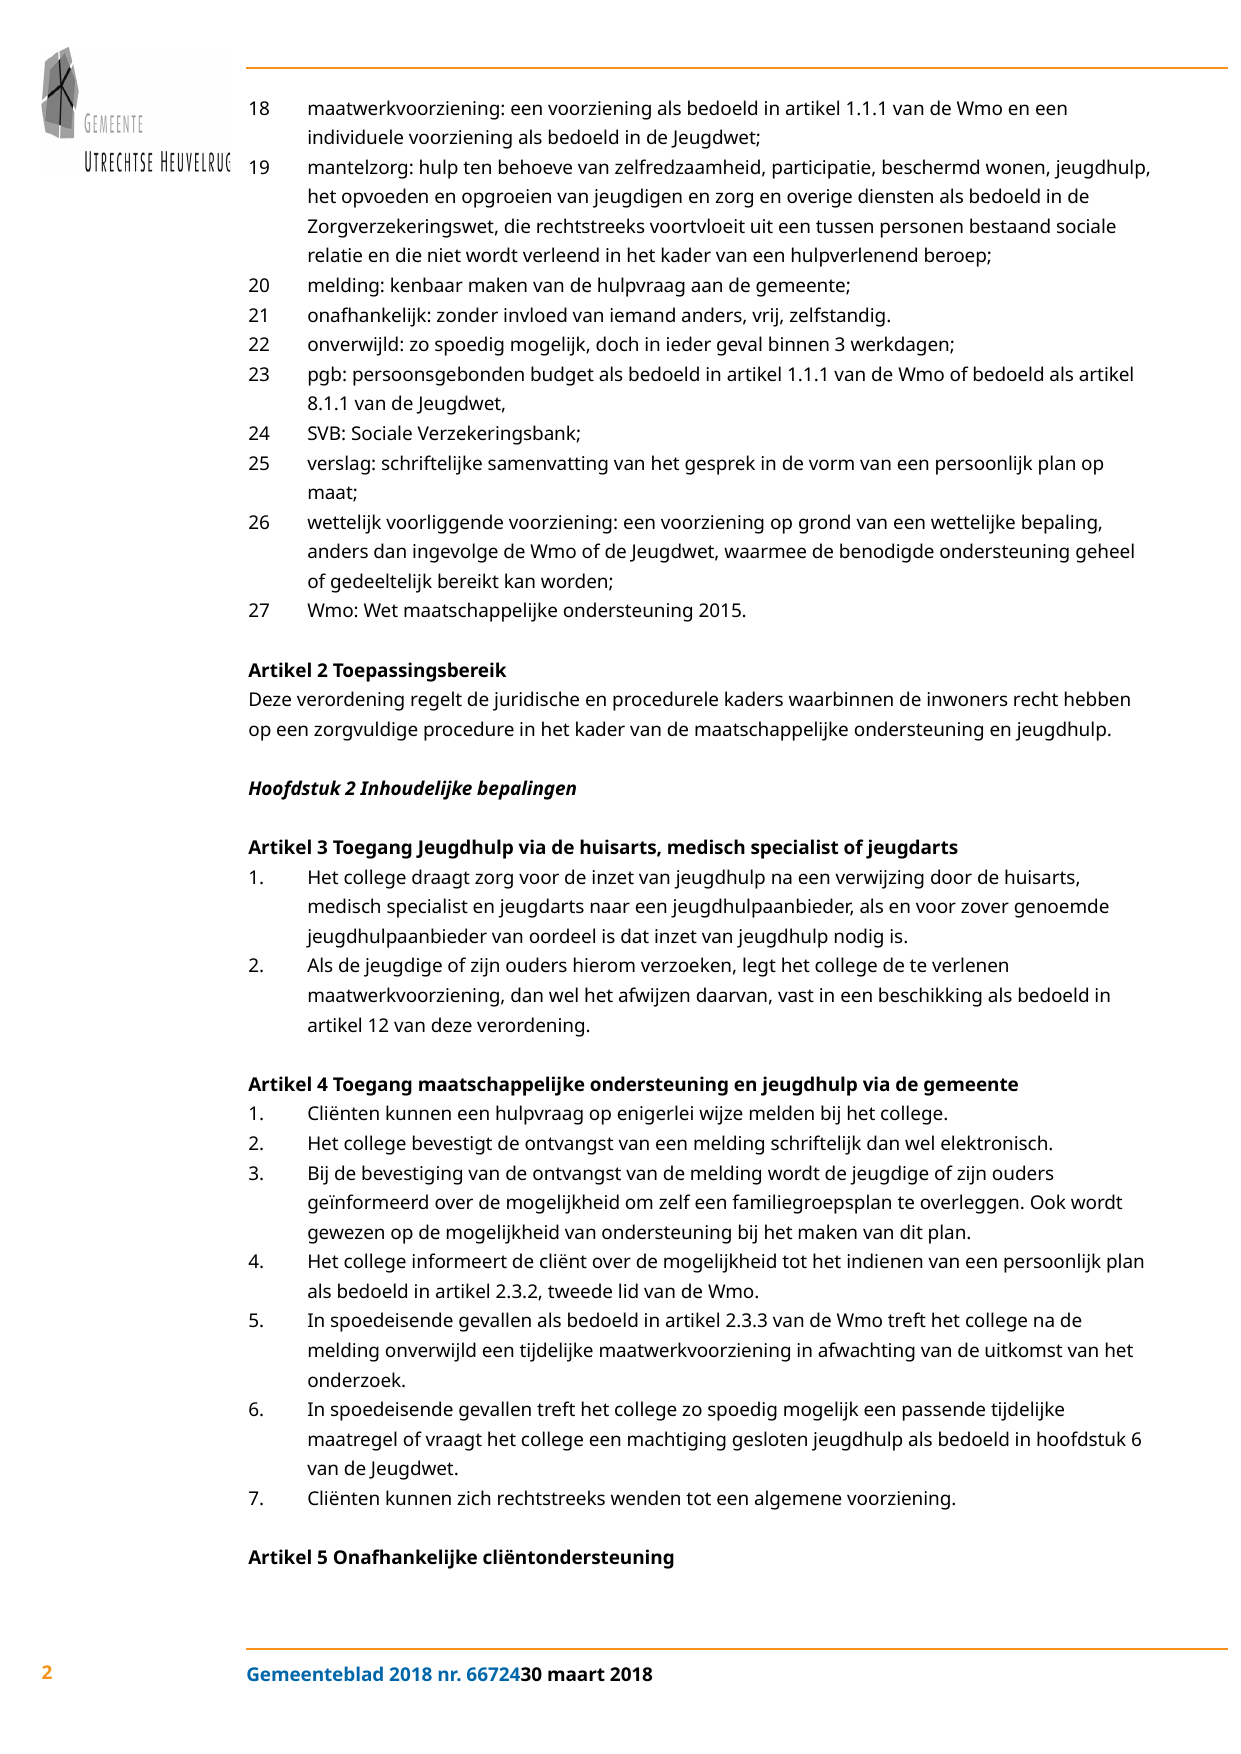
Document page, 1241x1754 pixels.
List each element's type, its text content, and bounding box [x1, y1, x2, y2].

text Artikel 2 Toepassingsbereik [248, 657, 1152, 683]
list In spoedeisende gevallen als bedoeld in artikel 2.3.3 van de Wmo treft het college na de melding onverwijld een tijdelijke maatwerkvoorziening in afwachting van de uitkomst van het onderzoek. [248, 1308, 1152, 1393]
text Hoofdstuk 2 Inhoudelijke bepalingen [248, 775, 1152, 801]
list mantelzorg: hulp ten behoeve van zelfredzaamheid, participatie, beschermd wonen, jeugdhulp, het opvoeden en opgroeien van jeugdigen en zorg en overige diensten als bedoeld in de Zorgverzekeringswet, die rechtstreeks voortvloeit uit een tussen personen bestaand sociale relatie en die niet wordt verleend in het kader van een hulpverlenend beroep; [248, 154, 1152, 268]
list melding: kenbaar maken van de hulpvraag aan de gemeente; [248, 272, 1152, 298]
list Het college bevestigt de ontvangst van een melding schriftelijk dan wel elektronisch. [248, 1130, 1152, 1156]
text Artikel 3 Toegang Jeugdhulp via de huisarts, medisch specialist of jeugdarts [248, 834, 1152, 860]
list onverwijld: zo spoedig mogelijk, doch in ieder geval binnen 3 werkdagen; [248, 331, 1152, 357]
list pgb: persoonsgebonden budget als bedoeld in artikel 1.1.1 van de Wmo of bedoeld als artikel 8.1.1 van de Jeugdwet, [248, 361, 1152, 416]
picture [41, 47, 231, 172]
list Cliënten kunnen zich rechtstreeks wenden tot een algemene voorziening. [248, 1485, 1152, 1511]
list Als de jeugdige of zijn ouders hierom verzoeken, legt het college de te verlenen maatwerkvoorziening, dan wel het afwijzen daarvan, vast in een beschikking als bedoeld in artikel 12 van deze verordening. [248, 953, 1152, 1038]
list onafhankelijk: zonder invloed van iemand anders, vrij, zelfstandig. [248, 302, 1152, 328]
list Het college informeert de cliënt over de mogelijkheid tot het indienen van een persoonlijk plan als bedoeld in artikel 2.3.2, tweede lid van de Wmo. [248, 1248, 1152, 1304]
text Artikel 4 Toegang maatschappelijke ondersteuning en jeugdhulp via de gemeente [248, 1071, 1152, 1097]
list Wmo: Wet maatschappelijke ondersteuning 2015. [248, 598, 1152, 623]
list wettelijk voorliggende voorziening: een voorziening op grond van een wettelijke bepaling, anders dan ingevolge de Wmo of de Jeugdwet, waarmee de benodigde ondersteuning geheel of gedeeltelijk bereikt kan worden; [248, 509, 1152, 594]
list maatwerkvoorziening: een voorziening als bedoeld in artikel 1.1.1 van de Wmo en een individuele voorziening als bedoeld in de Jeugdwet; [248, 95, 1152, 150]
list Bij de bevestiging van de ontvangst van de melding wordt de jeugdige of zijn ouders geïnformeerd over de mogelijkheid om zelf een familiegroepsplan te overleggen. Ook wordt gewezen op de mogelijkheid van ondersteuning bij het maken van dit plan. [248, 1160, 1152, 1245]
list verslag: schriftelijke samenvatting van het gesprek in de vorm van een persoonlijk plan op maat; [248, 450, 1152, 505]
list Het college draagt zorg voor de inzet van jeugdhulp na een verwijzing door de huisarts, medisch specialist en jeugdarts naar een jeugdhulpaanbieder, als en voor zover genoemde jeugdhulpaanbieder van oordeel is dat inzet van jeugdhulp nodig is. [248, 864, 1152, 949]
text Deze verordening regelt de juridische en procedurele kaders waarbinnen de inwoners recht hebben op een zorgvuldige procedure in het kader van de maatschappelijke ondersteuning en jeugdhulp. [248, 686, 1152, 742]
list SVB: Sociale Verzekeringsbank; [248, 420, 1152, 446]
list Cliënten kunnen een hulpvraag op enigerlei wijze melden bij het college. [248, 1101, 1152, 1126]
list In spoedeisende gevallen treft het college zo spoedig mogelijk een passende tijdelijke maatregel of vraagt het college een machtiging gesloten jeugdhulp als bedoeld in hoofdstuk 6 van de Jeugdwet. [248, 1396, 1152, 1481]
text Artikel 5 Onafhankelijke cliëntondersteuning [248, 1544, 1152, 1570]
